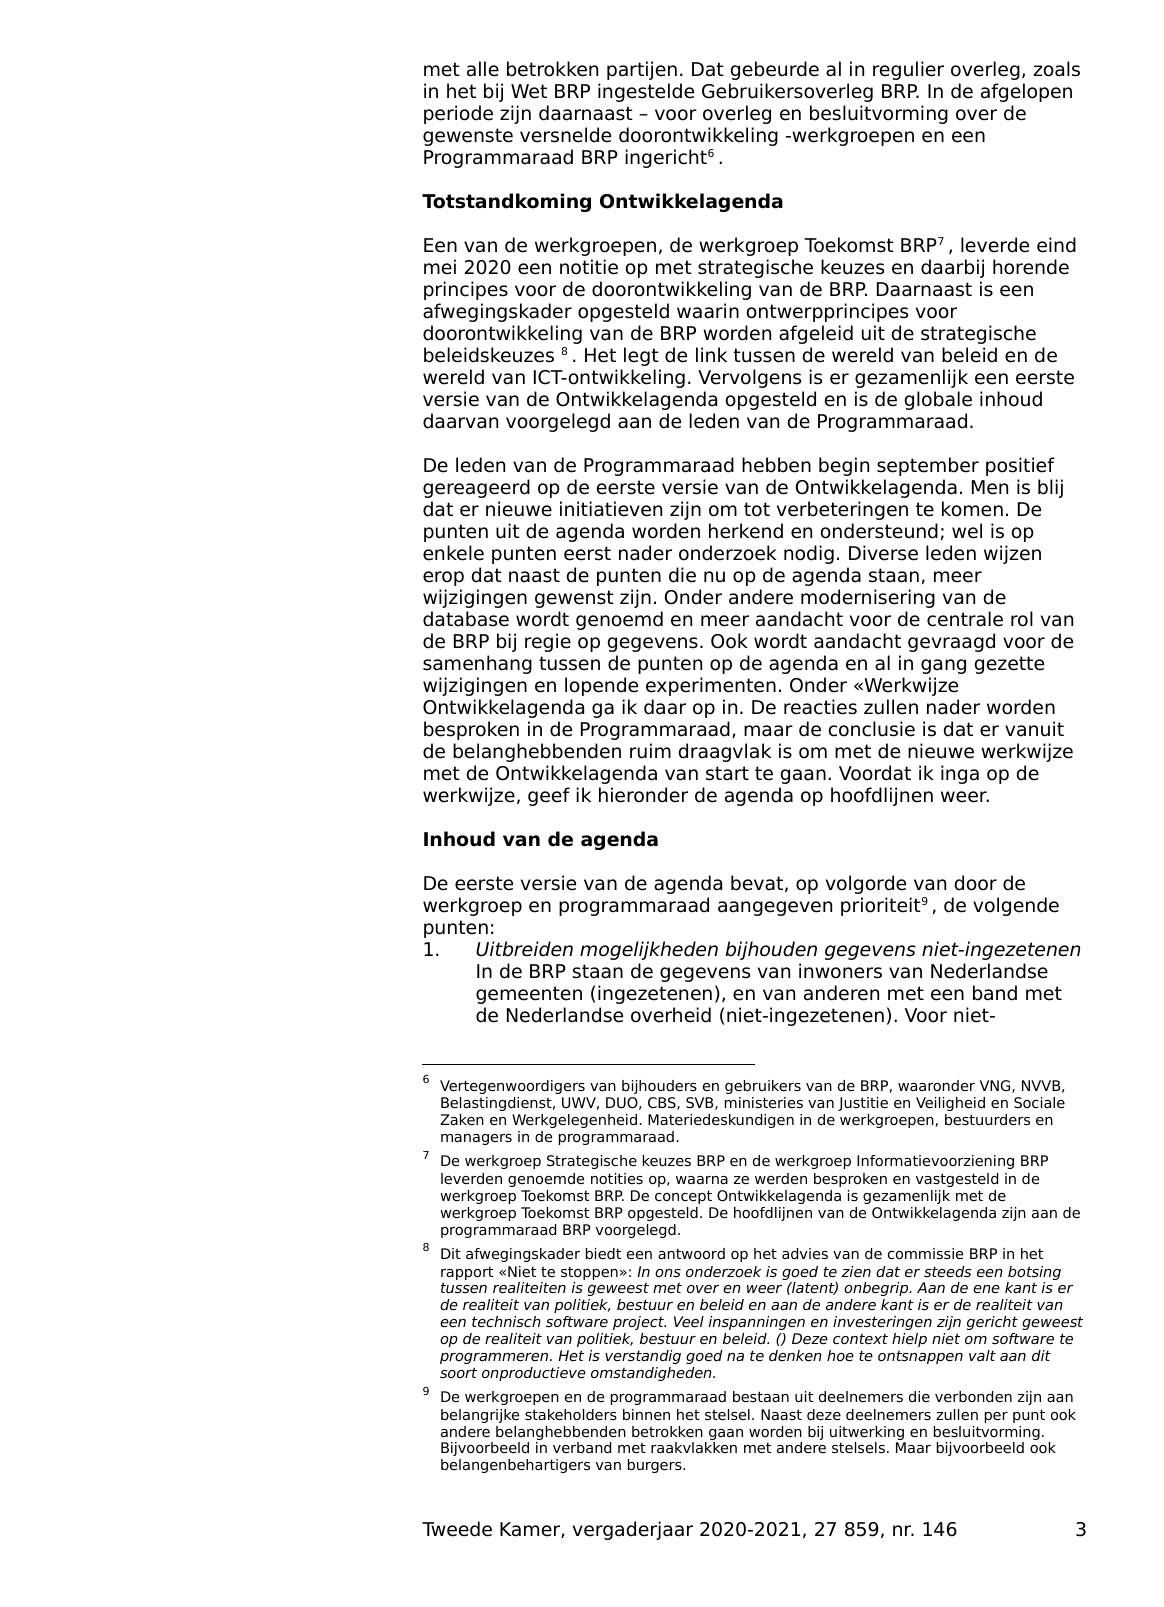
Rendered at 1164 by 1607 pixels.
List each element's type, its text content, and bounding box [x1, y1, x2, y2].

text Dit afwegingskader biedt een antwoord op het advies van de commissie BRP in het rapport «Niet te stoppen»: In ons onderzoek is goed te zien dat er steeds een botsing tussen realiteiten is geweest met over en weer (latent) onbegrip. Aan de ene kant is er de realiteit van politiek, bestuur en beleid en aan de andere kant is er de realiteit van een technisch software project. Veel inspanningen en investeringen zijn gericht geweest op de realiteit van politiek, bestuur en beleid. () Deze context hielp niet om software te programmeren. Het is verstandig goed na te denken hoe te ontsnappen valt aan dit soort onproductieve omstandigheden. [422, 1242, 1087, 1382]
text met alle betrokken partijen. Dat gebeurde al in regulier overleg, zoals in het bij Wet BRP ingestelde Gebruikersoverleg BRP. In de afgelopen periode zijn daarnaast – voor overleg en besluitvorming over de gewenste versnelde doorontwikkeling -werkgroepen en een Programmaraad BRP ingericht. [422, 59, 1087, 169]
text Vertegenwoordigers van bijhouders en gebruikers van de BRP, waaronder VNG, NVVB, Belastingdienst, UWV, DUO, CBS, SVB, ministeries van Justitie en Veiligheid en Sociale Zaken en Werkgelegenheid. Materiedeskundigen in de werkgroepen, bestuurders en managers in de programmaraad. [422, 1073, 1087, 1146]
subtitle Inhoud van de agenda [422, 829, 1087, 851]
text 1. Uitbreiden mogelijkheden bijhouden gegevens niet-ingezetenen [422, 939, 1087, 961]
text De werkgroep Strategische keuzes BRP en de werkgroep Informatievoorziening BRP leverden genoemde notities op, waarna ze werden besproken en vastgesteld in de werkgroep Toekomst BRP. De concept Ontwikkelagenda is gezamenlijk met de werkgroep Toekomst BRP opgesteld. De hoofdlijnen van de Ontwikkelagenda zijn aan de programmaraad BRP voorgelegd. [422, 1149, 1087, 1239]
text De eerste versie van de agenda bevat, op volgorde van door de werkgroep en programmaraad aangegeven prioriteit, de volgende punten: [422, 873, 1087, 939]
text Een van de werkgroepen, de werkgroep Toekomst BRP, leverde eind mei 2020 een notitie op met strategische keuzes en daarbij horende principes voor de doorontwikkeling van de BRP. Daarnaast is een afwegingskader opgesteld waarin ontwerpprincipes voor doorontwikkeling van de BRP worden afgeleid uit de strategische beleidskeuzes . Het legt de link tussen de wereld van beleid en de wereld van ICT-ontwikkeling. Vervolgens is er gezamenlijk een eerste versie van de Ontwikkelagenda opgesteld en is de globale inhoud daarvan voorgelegd aan de leden van de Programmaraad. [422, 235, 1087, 433]
subtitle Totstandkoming Ontwikkelagenda [422, 191, 1087, 213]
text De leden van de Programmaraad hebben begin september positief gereageerd op de eerste versie van de Ontwikkelagenda. Men is blij dat er nieuwe initiatieven zijn om tot verbeteringen te komen. De punten uit de agenda worden herkend en ondersteund; wel is op enkele punten eerst nader onderzoek nodig. Diverse leden wijzen erop dat naast de punten die nu op de agenda staan, meer wijzigingen gewenst zijn. Onder andere modernisering van de database wordt genoemd en meer aandacht voor de centrale rol van de BRP bij regie op gegevens. Ook wordt aandacht gevraagd voor de samenhang tussen de punten op de agenda en al in gang gezette wijzigingen en lopende experimenten. Onder «Werkwijze Ontwikkelagenda ga ik daar op in. De reacties zullen nader worden besproken in de Programmaraad, maar de conclusie is dat er vanuit de belanghebbenden ruim draagvlak is om met de nieuwe werkwijze met de Ontwikkelagenda van start te gaan. Voordat ik inga op de werkwijze, geef ik hieronder de agenda op hoofdlijnen weer. [422, 455, 1087, 807]
text De werkgroepen en de programmaraad bestaan uit deelnemers die verbonden zijn aan belangrijke stakeholders binnen het stelsel. Naast deze deelnemers zullen per punt ook andere belanghebbenden betrokken gaan worden bij uitwerking en besluitvorming. Bijvoorbeeld in verband met raakvlakken met andere stelsels. Maar bijvoorbeeld ook belangenbehartigers van burgers. [422, 1385, 1087, 1474]
text In de BRP staan de gegevens van inwoners van Nederlandse gemeenten (ingezetenen), en van anderen met een band met de Nederlandse overheid (niet-ingezetenen). Voor niet- [475, 961, 1087, 1027]
